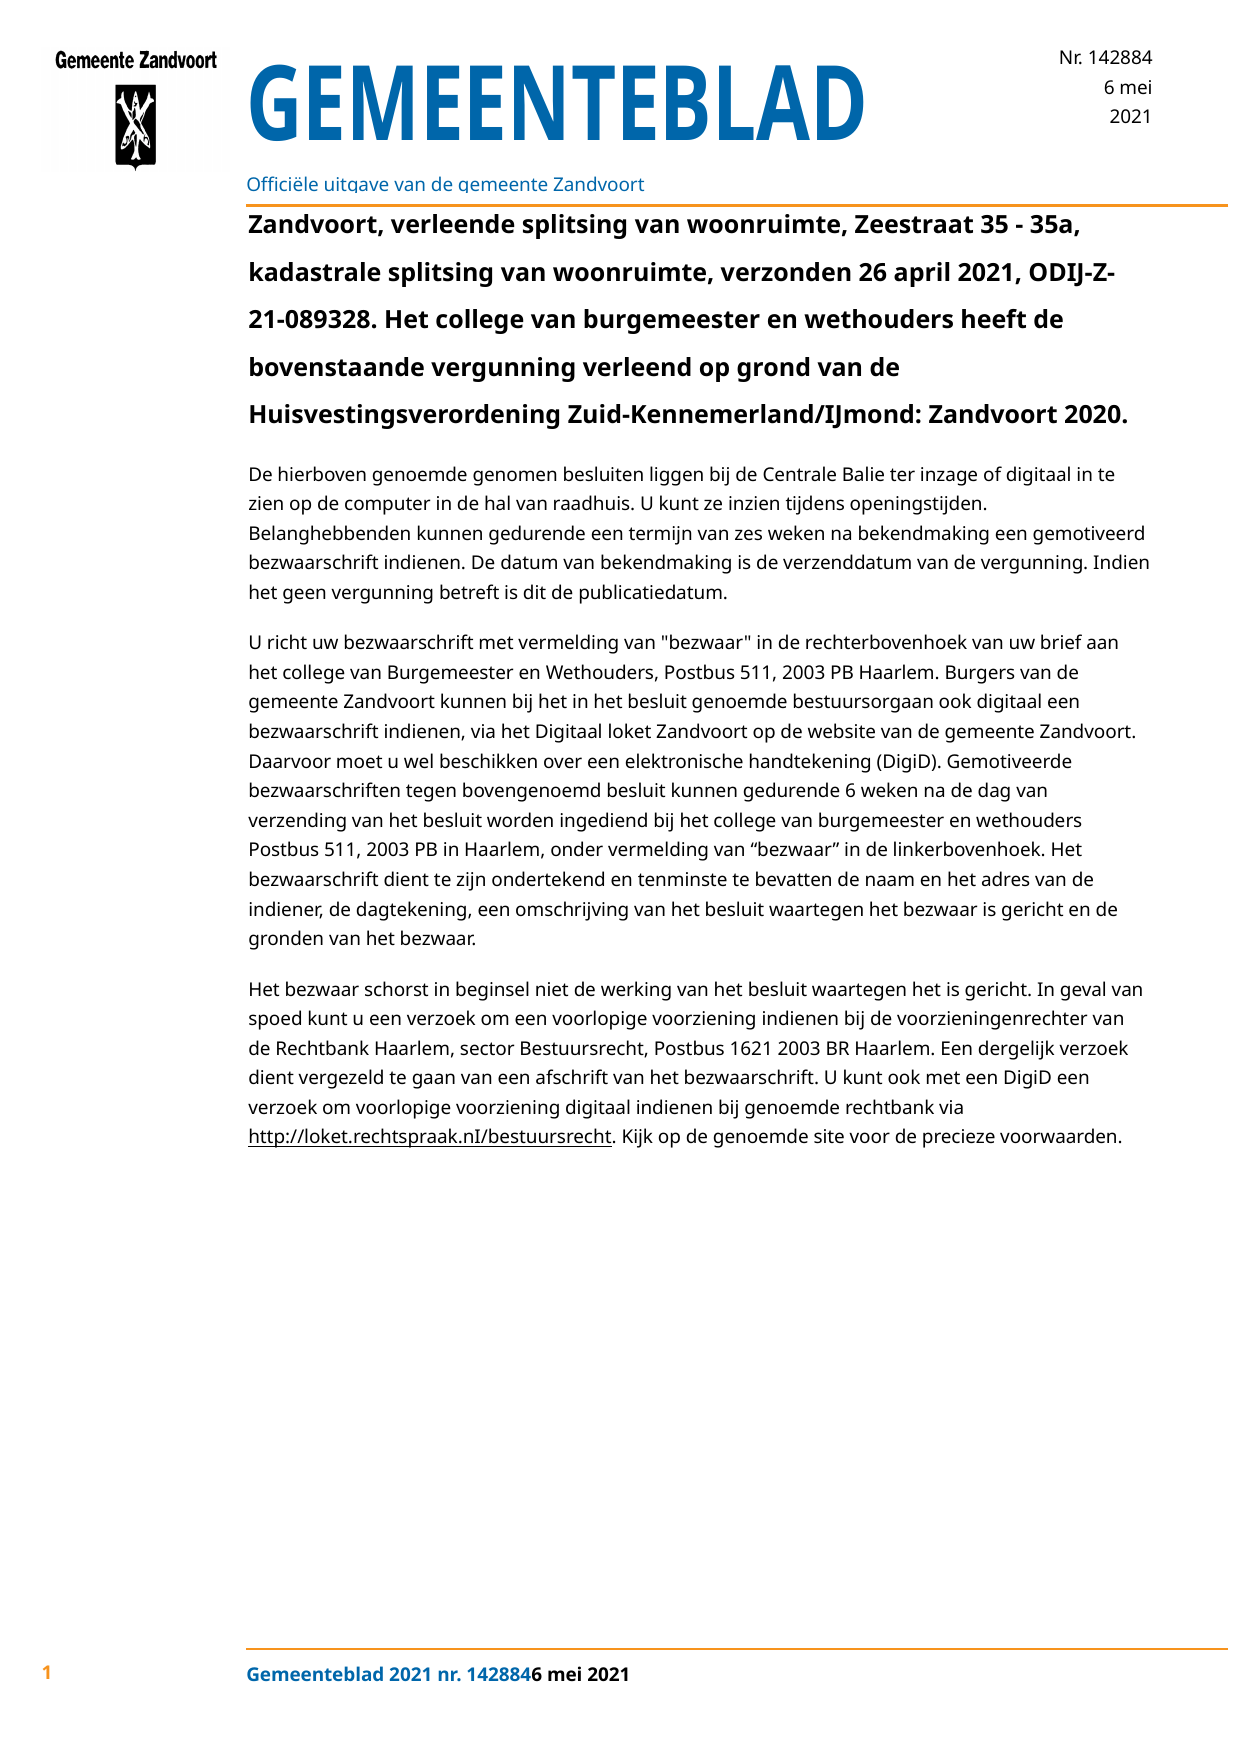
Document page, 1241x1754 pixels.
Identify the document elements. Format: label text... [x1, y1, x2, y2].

text Zandvoort, verleende splitsing van woonruimte, Zeestraat 35 - 35a, kadastrale splitsing van woonruimte, verzonden 26 april 2021, ODIJ-Z-21-089328. Het college van burgemeester en wethouders heeft de bovenstaande vergunning verleend op grond van de Huisvestingsverordening Zuid-Kennemerland/IJmond: Zandvoort 2020. [248, 207, 1152, 431]
text Het bezwaar schorst in beginsel niet de werking van het besluit waartegen het is gericht. In geval van spoed kunt u een verzoek om een voorlopige voorziening indienen bij de voorzieningenrechter van de Rechtbank Haarlem, sector Bestuursrecht, Postbus 1621 2003 BR Haarlem. Een dergelijk verzoek dient vergezeld te gaan van een afschrift van het bezwaarschrift. U kunt ook met een DigiD een verzoek om voorlopige voorziening digitaal indienen bij genoemde rechtbank via http://loket.rechtspraak.nI/bestuursrecht. Kijk op de genoemde site voor de precieze voorwaarden. [248, 976, 1152, 1149]
text U richt uw bezwaarschrift met vermelding van "bezwaar" in de rechterbovenhoek van uw brief aan het college van Burgemeester en Wethouders, Postbus 511, 2003 PB Haarlem. Burgers van de gemeente Zandvoort kunnen bij het in het besluit genoemde bestuursorgaan ook digitaal een bezwaarschrift indienen, via het Digitaal loket Zandvoort op de website van de gemeente Zandvoort. Daarvoor moet u wel beschikken over een elektronische handtekening (DigiD). Gemotiveerde bezwaarschriften tegen bovengenoemd besluit kunnen gedurende 6 weken na de dag van verzending van het besluit worden ingediend bij het college van burgemeester en wethouders Postbus 511, 2003 PB in Haarlem, onder vermelding van “bezwaar” in de linkerbovenhoek. Het bezwaarschrift dient te zijn ondertekend en tenminste te bevatten de naam en het adres van de indiener, de dagtekening, een omschrijving van het besluit waartegen het bezwaar is gericht en de gronden van het bezwaar. [248, 629, 1152, 951]
picture [41, 47, 231, 172]
text De hierboven genoemde genomen besluiten liggen bij de Centrale Balie ter inzage of digitaal in te zien op de computer in de hal van raadhuis. U kunt ze inzien tijdens openingstijden. Belanghebbenden kunnen gedurende een termijn van zes weken na bekendmaking een gemotiveerd bezwaarschrift indienen. De datum van bekendmaking is de verzenddatum van de vergunning. Indien het geen vergunning betreft is dit de publicatiedatum. [248, 461, 1152, 605]
